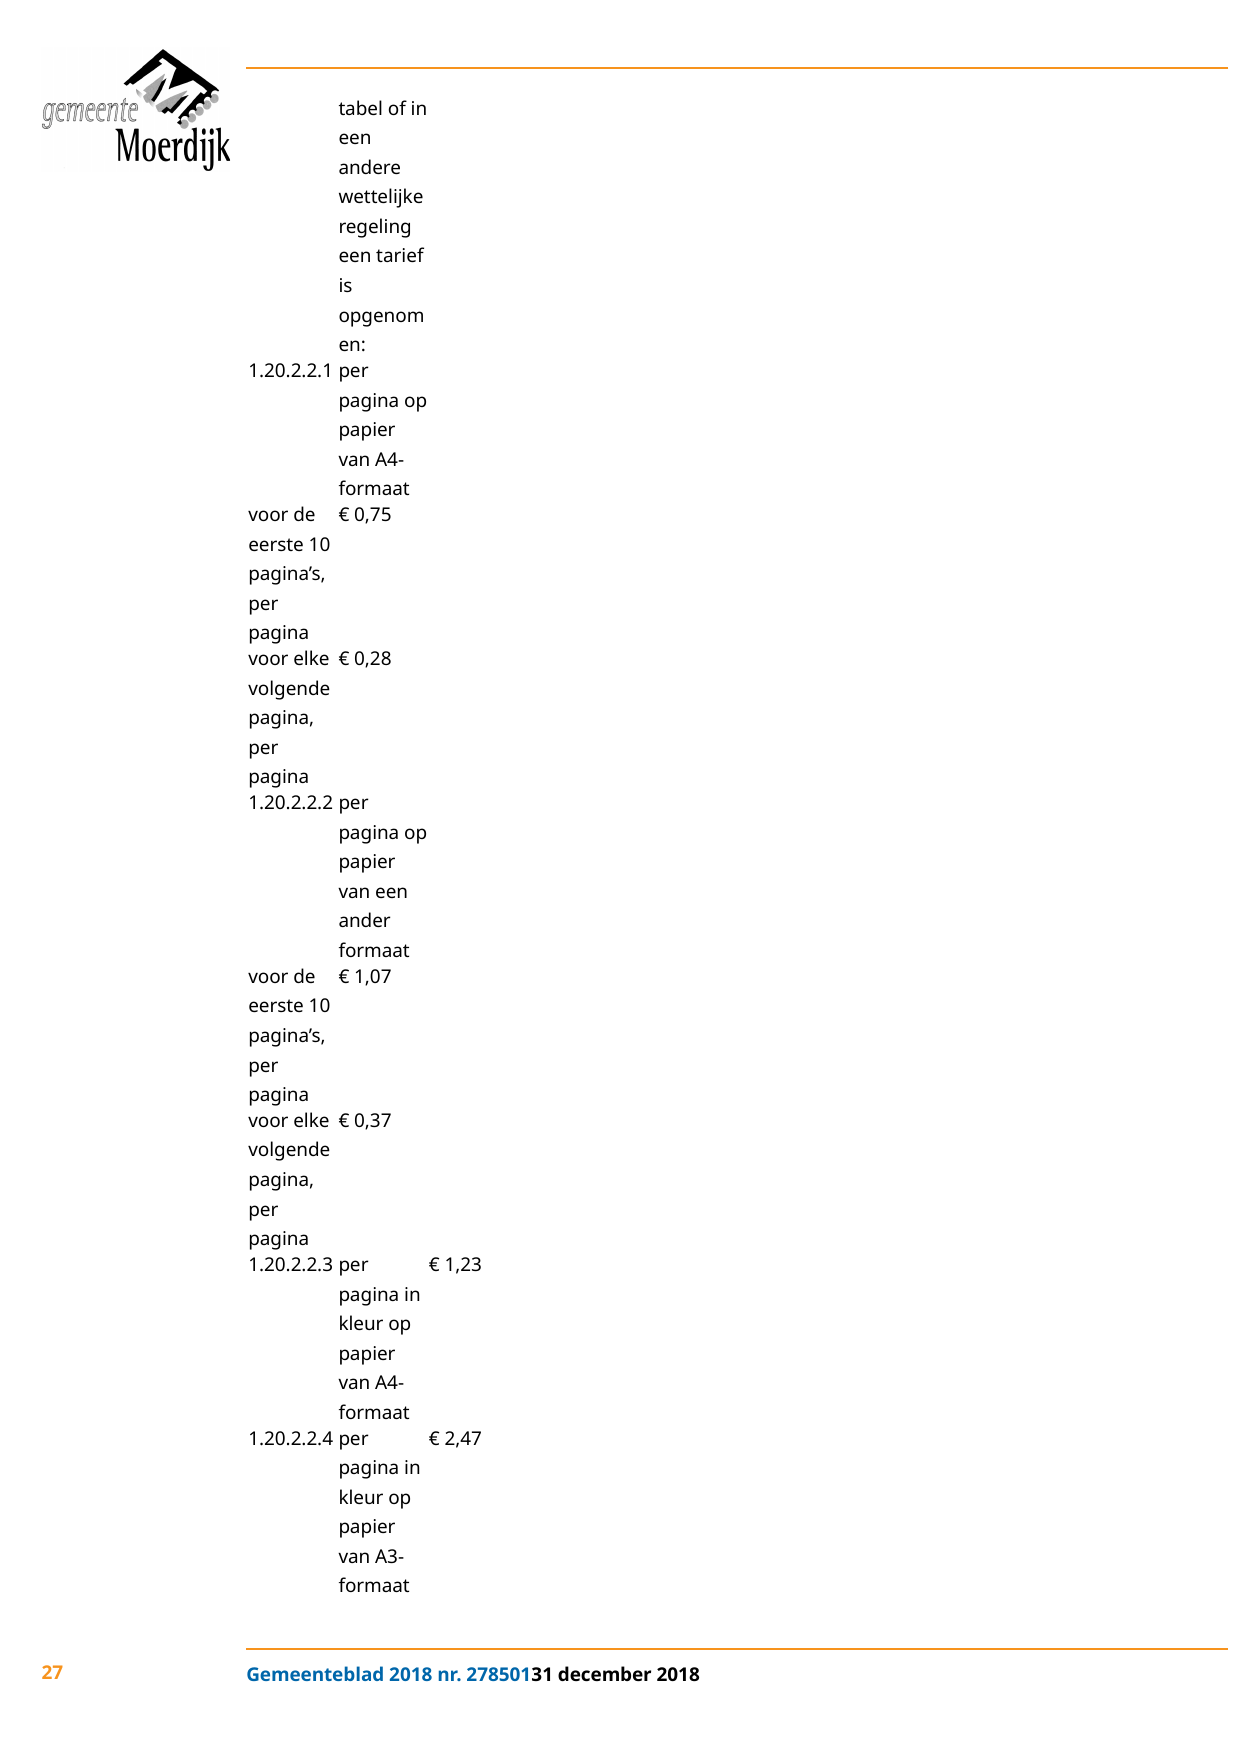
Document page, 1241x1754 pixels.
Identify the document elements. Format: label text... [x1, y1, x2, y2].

table_cell [429, 95, 519, 357]
table_cell voor elke volgende pagina, per pagina [248, 645, 338, 789]
table_cell [429, 789, 519, 963]
table_cell voor elke volgende pagina, per pagina [248, 1107, 338, 1251]
table_cell voor de eerste 10 pagina’s, per pagina [248, 501, 338, 645]
table_cell € 0,37 [338, 1107, 429, 1251]
table_cell per pagina op papier van A4-formaat [338, 357, 429, 501]
table_cell € 0,75 [338, 501, 429, 645]
table_cell per pagina in kleur op papier van A3-formaat [338, 1425, 429, 1598]
table_cell per pagina op papier van een ander formaat [338, 789, 429, 963]
table_cell € 1,07 [338, 963, 429, 1107]
table_cell € 2,47 [429, 1425, 519, 1598]
picture [41, 47, 231, 172]
table_cell 1.20.2.2.1 [248, 357, 338, 501]
table_cell € 1,23 [429, 1251, 519, 1425]
table_cell [248, 95, 338, 357]
table_cell [429, 357, 519, 501]
table_cell per pagina in kleur op papier van A4-formaat [338, 1251, 429, 1425]
table_cell 1.20.2.2.2 [248, 789, 338, 963]
table_cell 1.20.2.2.3 [248, 1251, 338, 1425]
table_cell tabel of in een andere wettelijke regeling een tarief is opgenomen: [338, 95, 429, 357]
table_cell voor de eerste 10 pagina’s, per pagina [248, 963, 338, 1107]
table_cell € 0,28 [338, 645, 429, 789]
table_cell 1.20.2.2.4 [248, 1425, 338, 1598]
